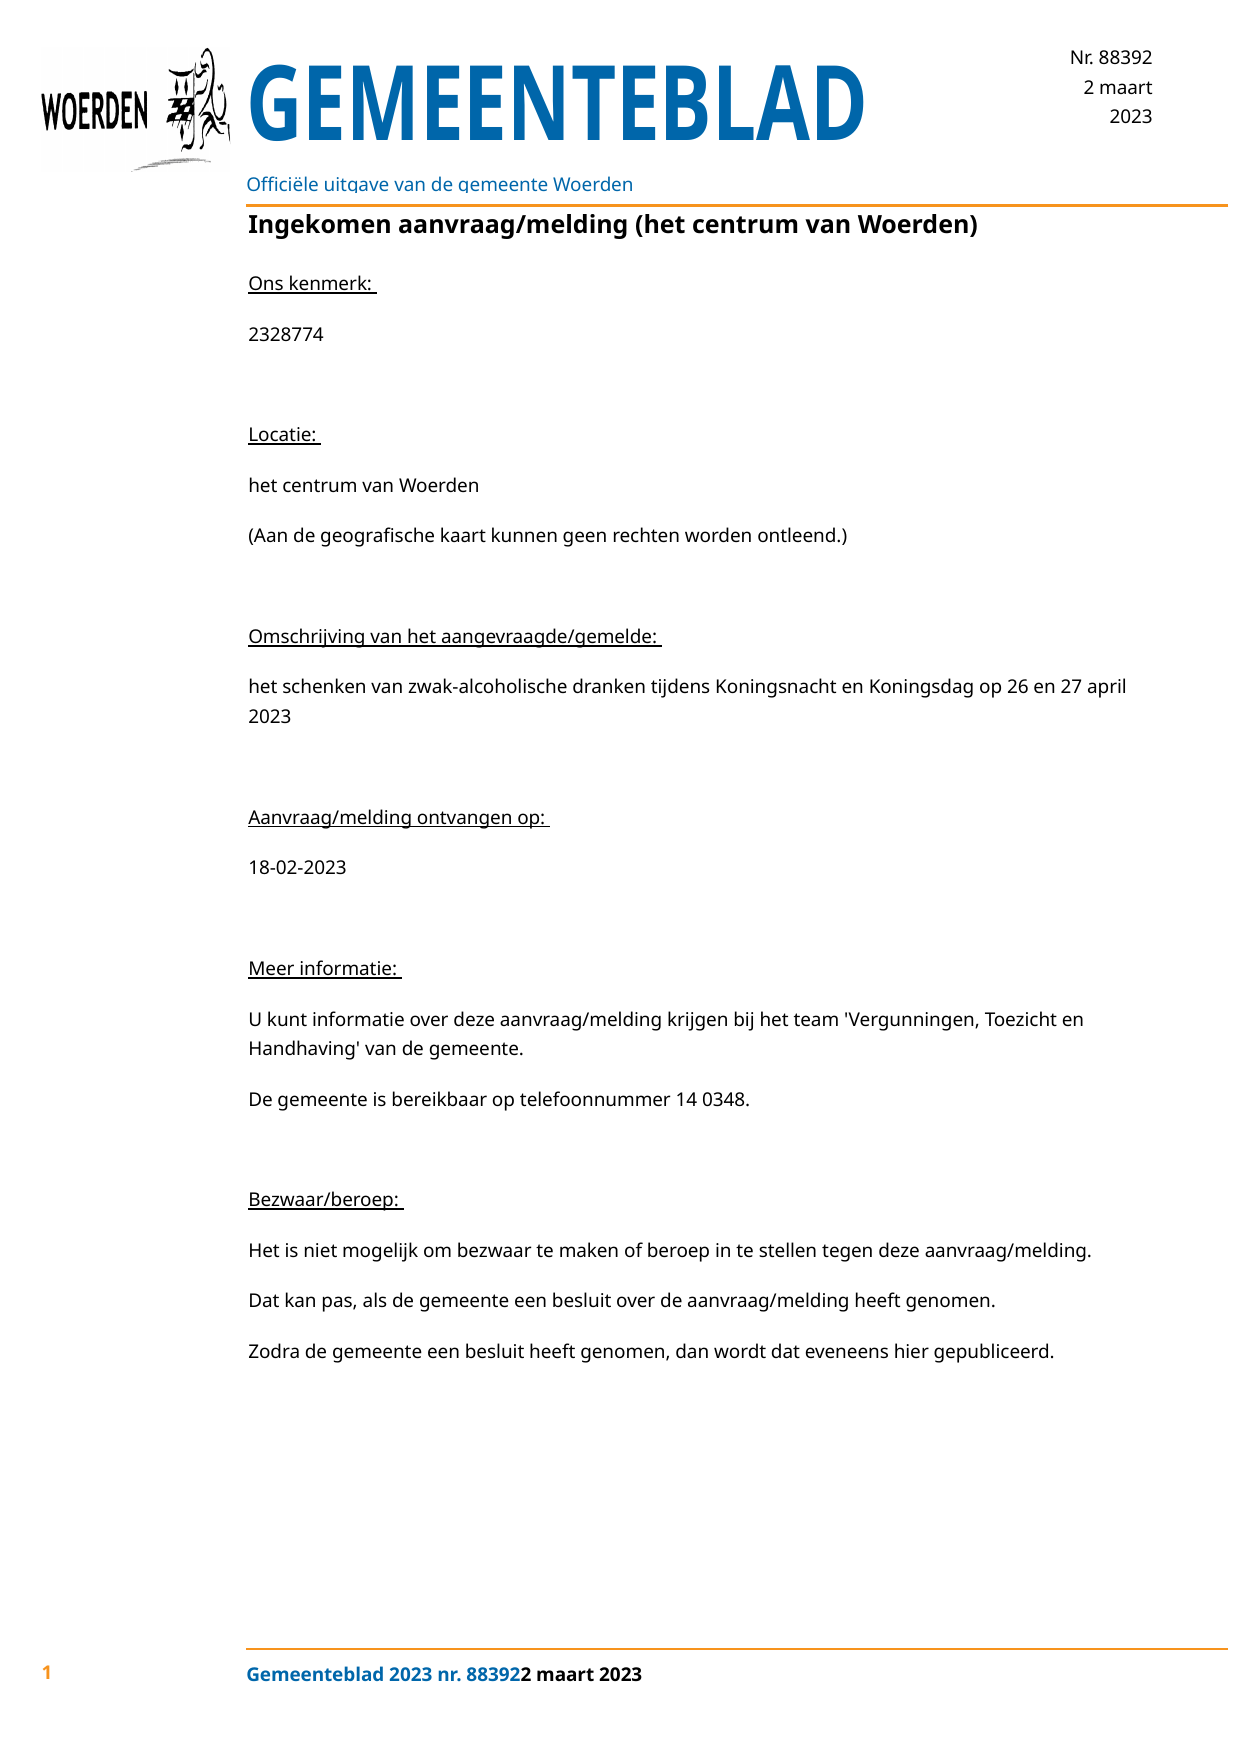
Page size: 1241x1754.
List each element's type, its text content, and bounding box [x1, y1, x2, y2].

text 18-02-2023 [248, 854, 1152, 880]
text Locatie: [248, 422, 1152, 447]
text Zodra de gemeente een besluit heeft genomen, dan wordt dat eveneens hier gepubliceerd. [248, 1338, 1152, 1363]
text Dat kan pas, als de gemeente een besluit over de aanvraag/melding heeft genomen. [248, 1287, 1152, 1313]
text Bezwaar/beroep: [248, 1187, 1152, 1212]
text Omschrijving van het aangevraagde/gemelde: [248, 623, 1152, 649]
text Ingekomen aanvraag/melding (het centrum van Woerden) [248, 207, 1152, 241]
text De gemeente is bereikbaar op telefoonnummer 14 0348. [248, 1086, 1152, 1111]
text het schenken van zwak-alcoholische dranken tijdens Koningsnacht en Koningsdag op 26 en 27 april 2023 [248, 674, 1152, 729]
text Ons kenmerk: [248, 270, 1152, 296]
picture [41, 47, 231, 172]
text (Aan de geografische kaart kunnen geen rechten worden ontleend.) [248, 522, 1152, 548]
text Meer informatie: [248, 955, 1152, 981]
text Aanvraag/melding ontvangen op: [248, 804, 1152, 830]
text het centrum van Woerden [248, 472, 1152, 498]
text U kunt informatie over deze aanvraag/melding krijgen bij het team 'Vergunningen, Toezicht en Handhaving' van de gemeente. [248, 1006, 1152, 1061]
text Het is niet mogelijk om bezwaar te maken of beroep in te stellen tegen deze aanvraag/melding. [248, 1237, 1152, 1263]
text 2328774 [248, 321, 1152, 346]
